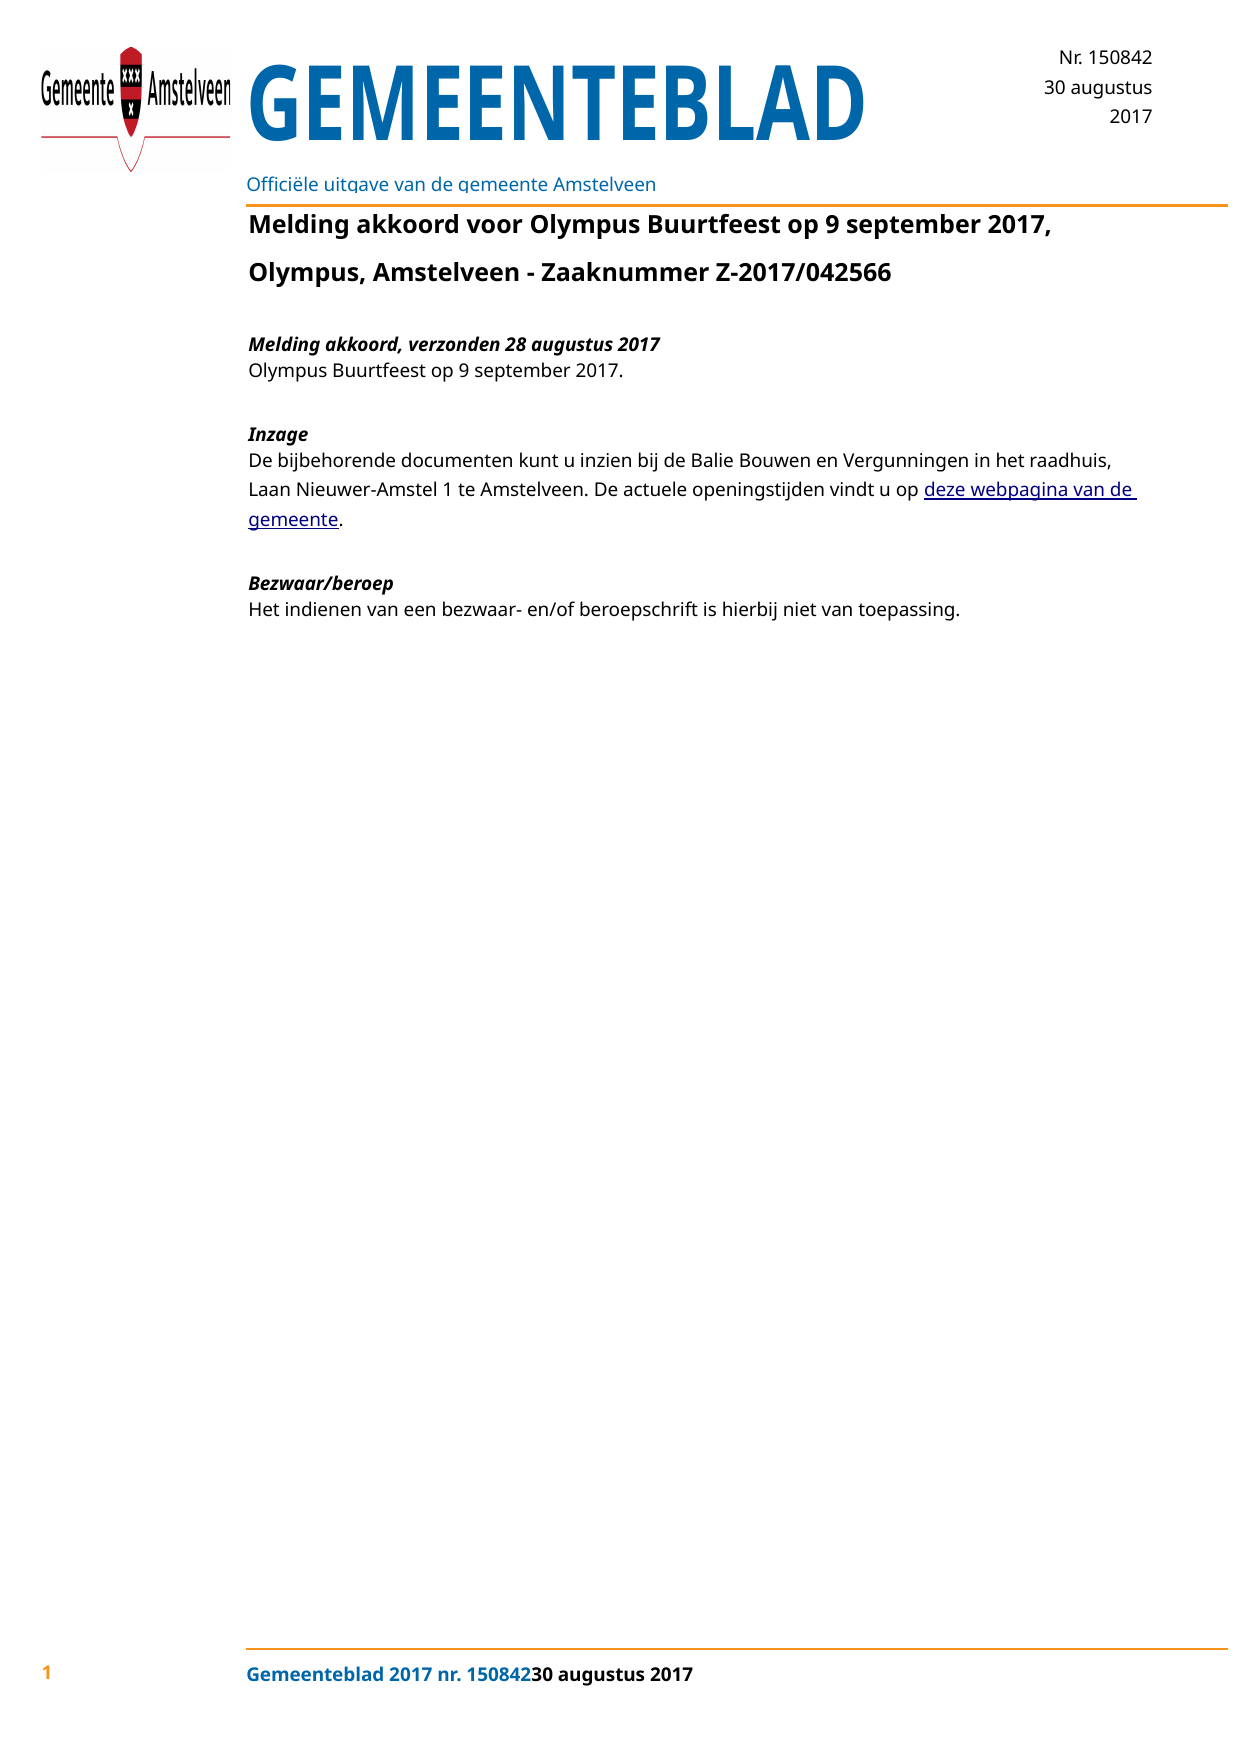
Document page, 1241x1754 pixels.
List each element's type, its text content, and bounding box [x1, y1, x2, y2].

text Inzage [248, 421, 1152, 447]
text Bezwaar/beroep [248, 570, 1152, 596]
text Olympus Buurtfeest op 9 september 2017. [248, 357, 1152, 383]
picture [41, 47, 231, 172]
text Melding akkoord voor Olympus Buurtfeest op 9 september 2017, Olympus, Amstelveen - Zaaknummer Z-2017/042566 [248, 207, 1152, 288]
text Het indienen van een bezwaar- en/of beroepschrift is hierbij niet van toepassing. [248, 596, 1152, 621]
text Melding akkoord, verzonden 28 augustus 2017 [248, 331, 1152, 357]
text De bijbehorende documenten kunt u inzien bij de Balie Bouwen en Vergunningen in het raadhuis, Laan Nieuwer-Amstel 1 te Amstelveen. De actuele openingstijden vindt u op deze webpagina van de gemeente. [248, 447, 1152, 532]
